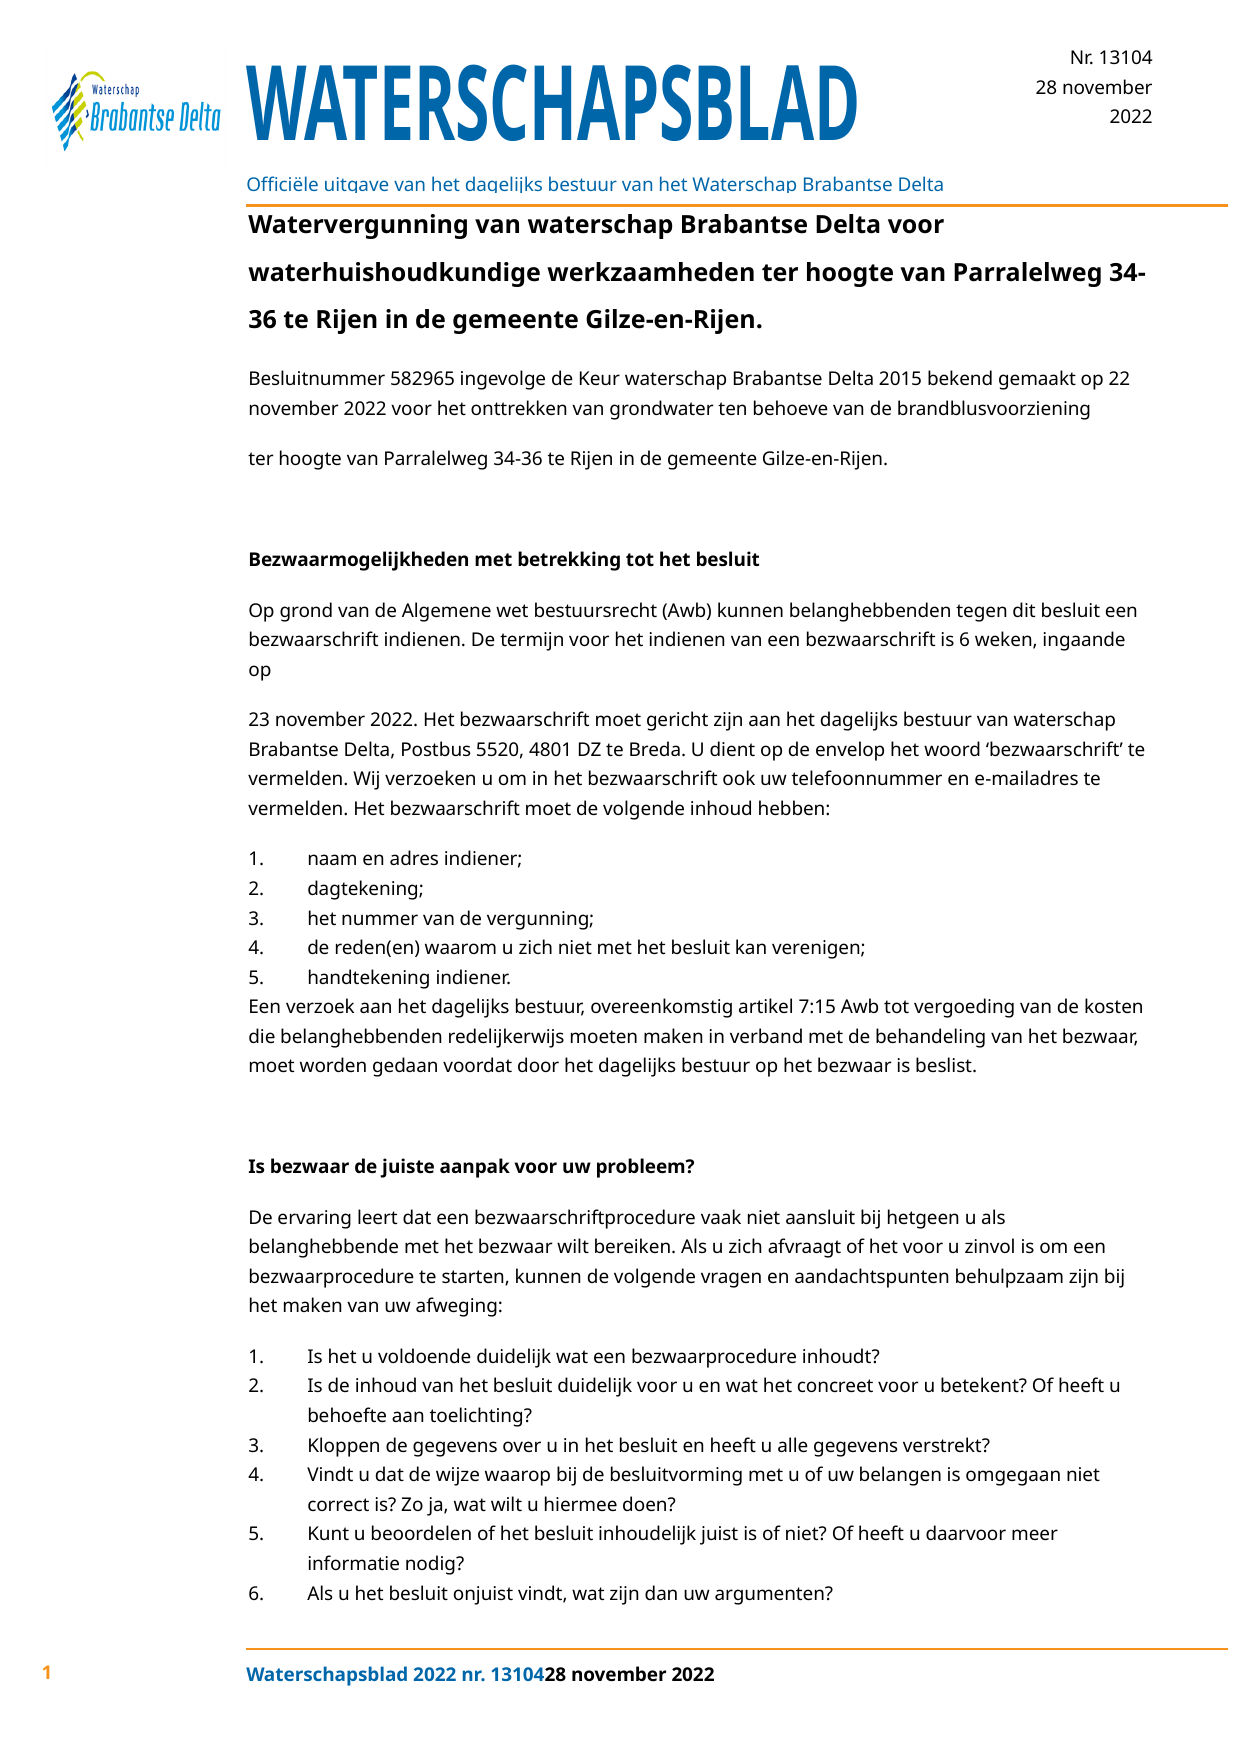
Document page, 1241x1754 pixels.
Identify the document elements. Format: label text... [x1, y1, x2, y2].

text 23 november 2022. Het bezwaarschrift moet gericht zijn aan het dagelijks bestuur van waterschap Brabantse Delta, Postbus 5520, 4801 DZ te Breda. U dient op de envelop het woord ‘bezwaarschrift’ te vermelden. Wij verzoeken u om in het bezwaarschrift ook uw telefoonnummer en e‑mailadres te vermelden. Het bezwaarschrift moet de volgende inhoud hebben: [248, 706, 1152, 821]
list dagtekening; [248, 875, 1152, 901]
list Vindt u dat de wijze waarop bij de besluitvorming met u of uw belangen is omgegaan niet correct is? Zo ja, wat wilt u hiermee doen? [248, 1461, 1152, 1517]
text Besluitnummer 582965 ingevolge de Keur waterschap Brabantse Delta 2015 bekend gemaakt op 22 november 2022 voor het onttrekken van grondwater ten behoeve van de brandblusvoorziening [248, 366, 1152, 421]
text Bezwaarmogelijkheden met betrekking tot het besluit [248, 546, 1152, 572]
list handtekening indiener. [248, 964, 1152, 989]
list Als u het besluit onjuist vindt, wat zijn dan uw argumenten? [248, 1580, 1152, 1605]
list naam en adres indiener; [248, 846, 1152, 871]
text Watervergunning van waterschap Brabantse Delta voor waterhuishoudkundige werkzaamheden ter hoogte van Parralelweg 34-36 te Rijen in de gemeente Gilze-en-Rijen. [248, 207, 1152, 336]
picture [41, 47, 231, 172]
list Is de inhoud van het besluit duidelijk voor u en wat het concreet voor u betekent? Of heeft u behoefte aan toelichting? [248, 1373, 1152, 1428]
text Een verzoek aan het dagelijks bestuur, overeenkomstig artikel 7:15 Awb tot vergoeding van de kosten die belanghebbenden redelijkerwijs moeten maken in verband met de behandeling van het bezwaar, moet worden gedaan voordat door het dagelijks bestuur op het bezwaar is beslist. [248, 993, 1152, 1078]
list Kunt u beoordelen of het besluit inhoudelijk juist is of niet? Of heeft u daarvoor meer informatie nodig? [248, 1521, 1152, 1576]
list de reden(en) waarom u zich niet met het besluit kan verenigen; [248, 934, 1152, 960]
text Op grond van de Algemene wet bestuursrecht (Awb) kunnen belanghebbenden tegen dit besluit een bezwaarschrift indienen. De termijn voor het indienen van een bezwaarschrift is 6 weken, ingaande op [248, 597, 1152, 682]
text De ervaring leert dat een bezwaarschriftprocedure vaak niet aansluit bij hetgeen u als belanghebbende met het bezwaar wilt bereiken. Als u zich afvraagt of het voor u zinvol is om een bezwaarprocedure te starten, kunnen de volgende vragen en aandachtspunten behulpzaam zijn bij het maken van uw afweging: [248, 1204, 1152, 1318]
list Is het u voldoende duidelijk wat een bezwaarprocedure inhoudt? [248, 1343, 1152, 1369]
list Kloppen de gegevens over u in het besluit en heeft u alle gegevens verstrekt? [248, 1432, 1152, 1457]
list het nummer van de vergunning; [248, 905, 1152, 930]
text Is bezwaar de juiste aanpak voor uw probleem? [248, 1153, 1152, 1179]
text ter hoogte van Parralelweg 34-36 te Rijen in de gemeente Gilze-en-Rijen. [248, 446, 1152, 471]
